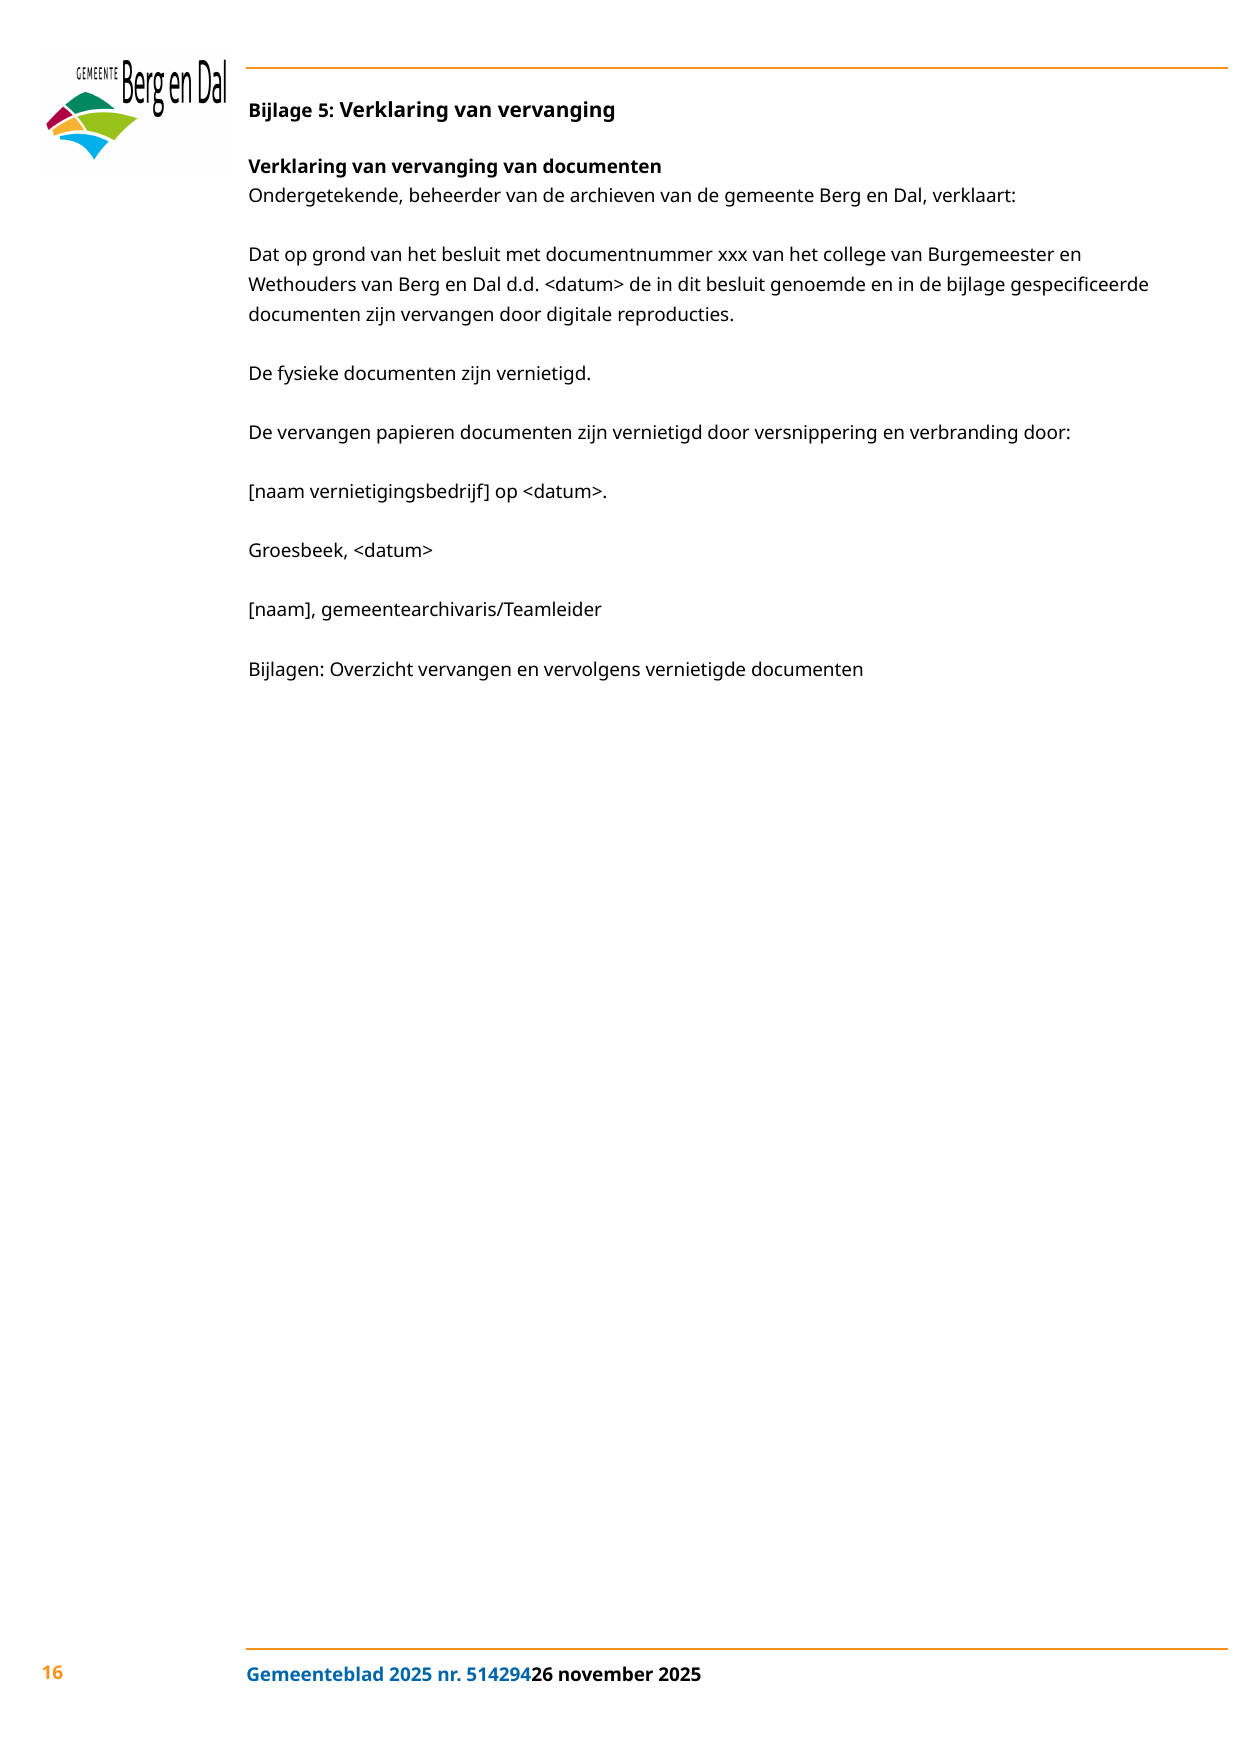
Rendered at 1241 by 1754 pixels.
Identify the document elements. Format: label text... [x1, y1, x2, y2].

text De fysieke documenten zijn vernietigd. [248, 360, 1152, 386]
picture [41, 47, 231, 172]
text De vervangen papieren documenten zijn vernietigd door versnippering en verbranding door: [248, 419, 1152, 445]
text Groesbeek, <datum> [248, 537, 1152, 563]
text Ondergetekende, beheerder van de archieven van de gemeente Berg en Dal, verklaart: [248, 182, 1152, 208]
text Dat op grond van het besluit met documentnummer xxx van het college van Burgemeester en Wethouders van Berg en Dal d.d. <datum> de in dit besluit genoemde en in de bijlage gespecificeerde documenten zijn vervangen door digitale reproducties. [248, 242, 1152, 327]
text Bijlagen: Overzicht vervangen en vervolgens vernietigde documenten [248, 656, 1152, 682]
text Verklaring van vervanging van documenten [248, 153, 1152, 179]
text [naam], gemeentearchivaris/Teamleider [248, 597, 1152, 622]
text [naam vernietigingsbedrijf] op <datum>. [248, 478, 1152, 504]
text Bijlage 5: Verklaring van vervanging [248, 95, 1152, 123]
